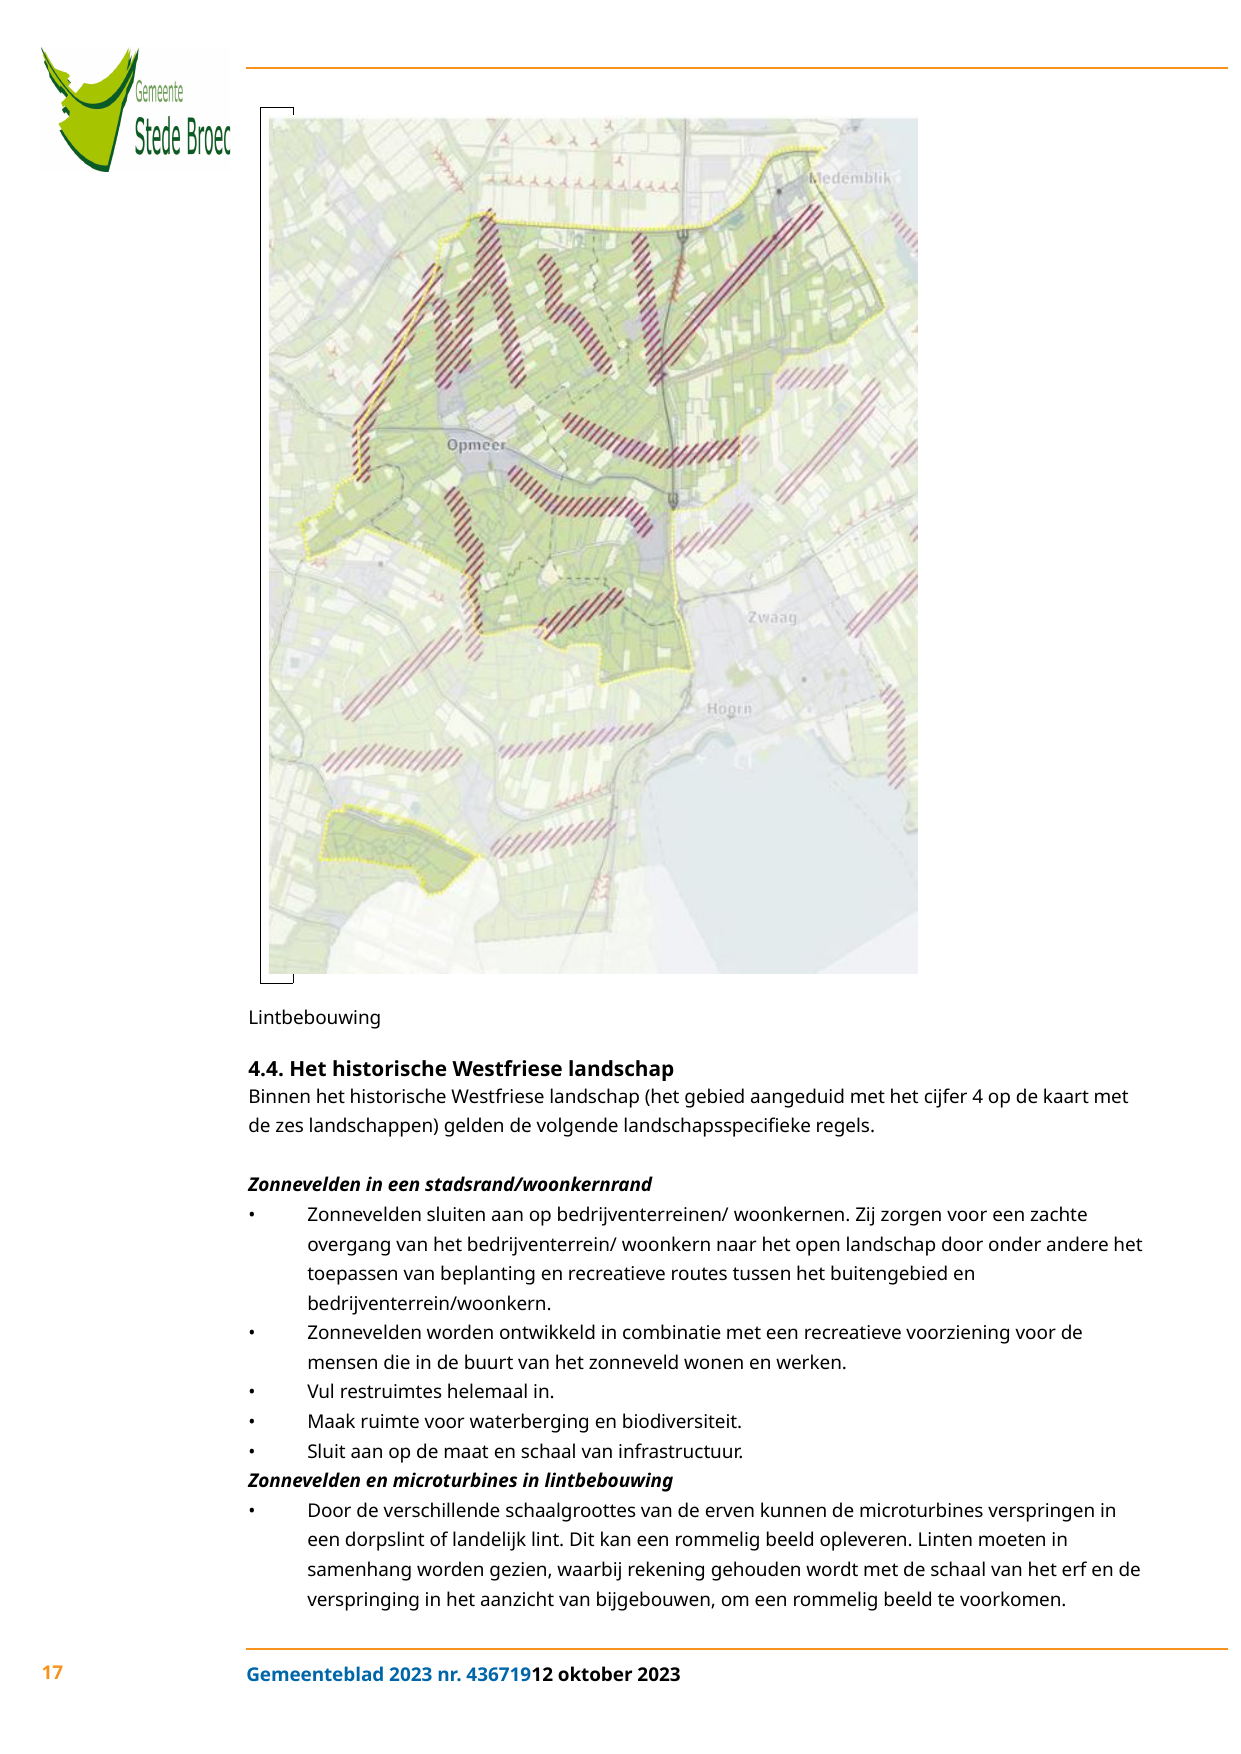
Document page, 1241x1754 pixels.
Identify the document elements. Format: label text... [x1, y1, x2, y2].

picture [268, 115, 918, 974]
list Zonnevelden sluiten aan op bedrijventerreinen/ woonkernen. Zij zorgen voor een zachte overgang van het bedrijventerrein/ woonkern naar het open landschap door onder andere het toepassen van beplanting en recreatieve routes tussen het buitengebied en bedrijventerrein/woonkern. [248, 1201, 1152, 1316]
picture [41, 47, 231, 172]
text Lintbebouwing [248, 1004, 1152, 1030]
list Vul restruimtes helemaal in. [248, 1379, 1152, 1404]
list Sluit aan op de maat en schaal van infrastructuur. [248, 1438, 1152, 1463]
list Zonnevelden worden ontwikkeld in combinatie met een recreatieve voorziening voor de mensen die in de buurt van het zonneveld wonen en werken. [248, 1319, 1152, 1375]
text Zonnevelden in een stadsrand/woonkernrand [248, 1172, 1152, 1197]
text 4.4. Het historische Westfriese landschap [248, 1054, 1152, 1083]
list Door de verschillende schaalgroottes van de erven kunnen de microturbines verspringen in een dorpslint of landelijk lint. Dit kan een rommelig beeld opleveren. Linten moeten in samenhang worden gezien, waarbij rekening gehouden wordt met de schaal van het erf en de verspringing in het aanzicht van bijgebouwen, om een rommelig beeld te voorkomen. [248, 1497, 1152, 1611]
list Maak ruimte voor waterberging en biodiversiteit. [248, 1408, 1152, 1434]
text Binnen het historische Westfriese landschap (het gebied aangeduid met het cijfer 4 op de kaart met de zes landschappen) gelden de volgende landschapsspecifieke regels. [248, 1083, 1152, 1138]
text Zonnevelden en microturbines in lintbebouwing [248, 1467, 1152, 1493]
